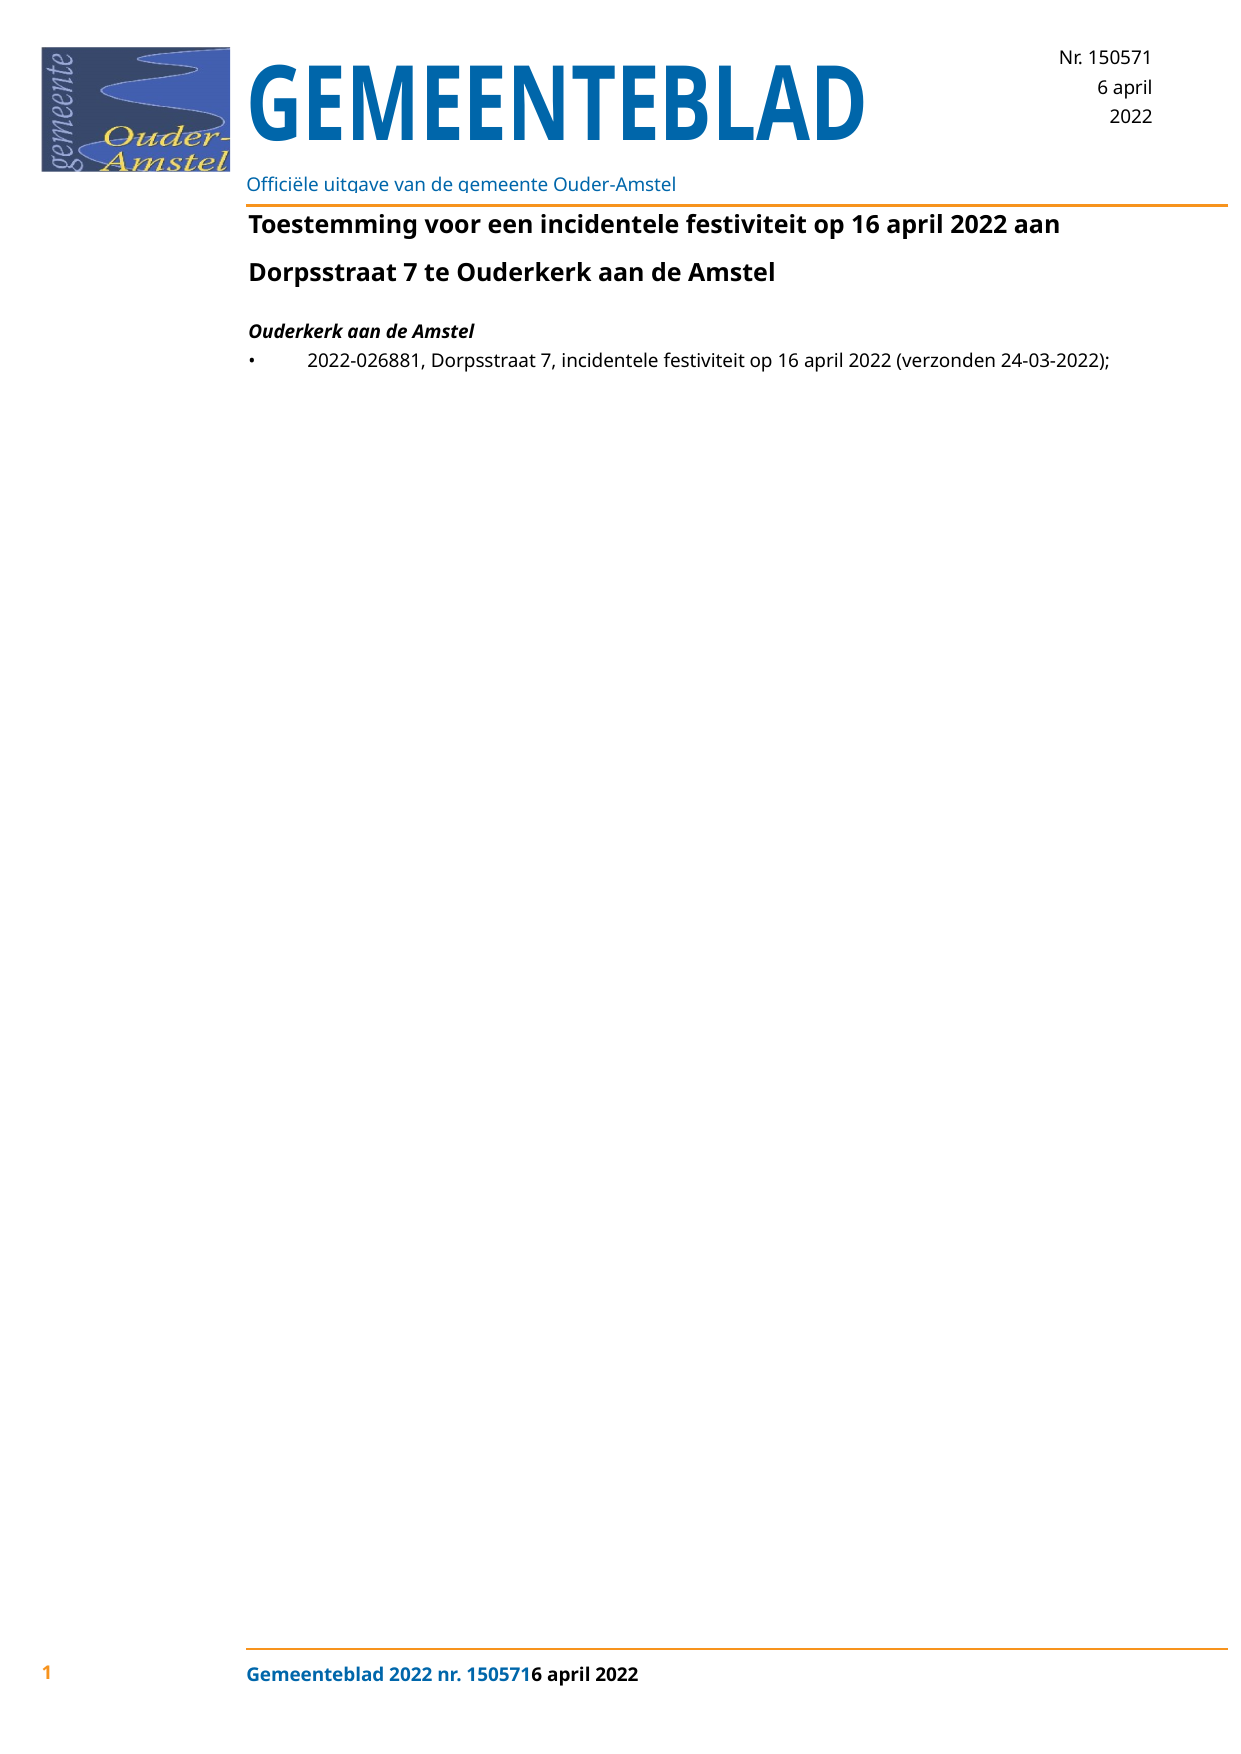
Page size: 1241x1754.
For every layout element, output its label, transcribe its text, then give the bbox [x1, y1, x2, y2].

picture [41, 47, 231, 172]
text Toestemming voor een incidentele festiviteit op 16 april 2022 aan Dorpsstraat 7 te Ouderkerk aan de Amstel [248, 207, 1152, 288]
list 2022-026881, Dorpsstraat 7, incidentele festiviteit op 16 april 2022 (verzonden 24-03-2022); [248, 347, 1152, 373]
text Ouderkerk aan de Amstel [248, 318, 1152, 344]
